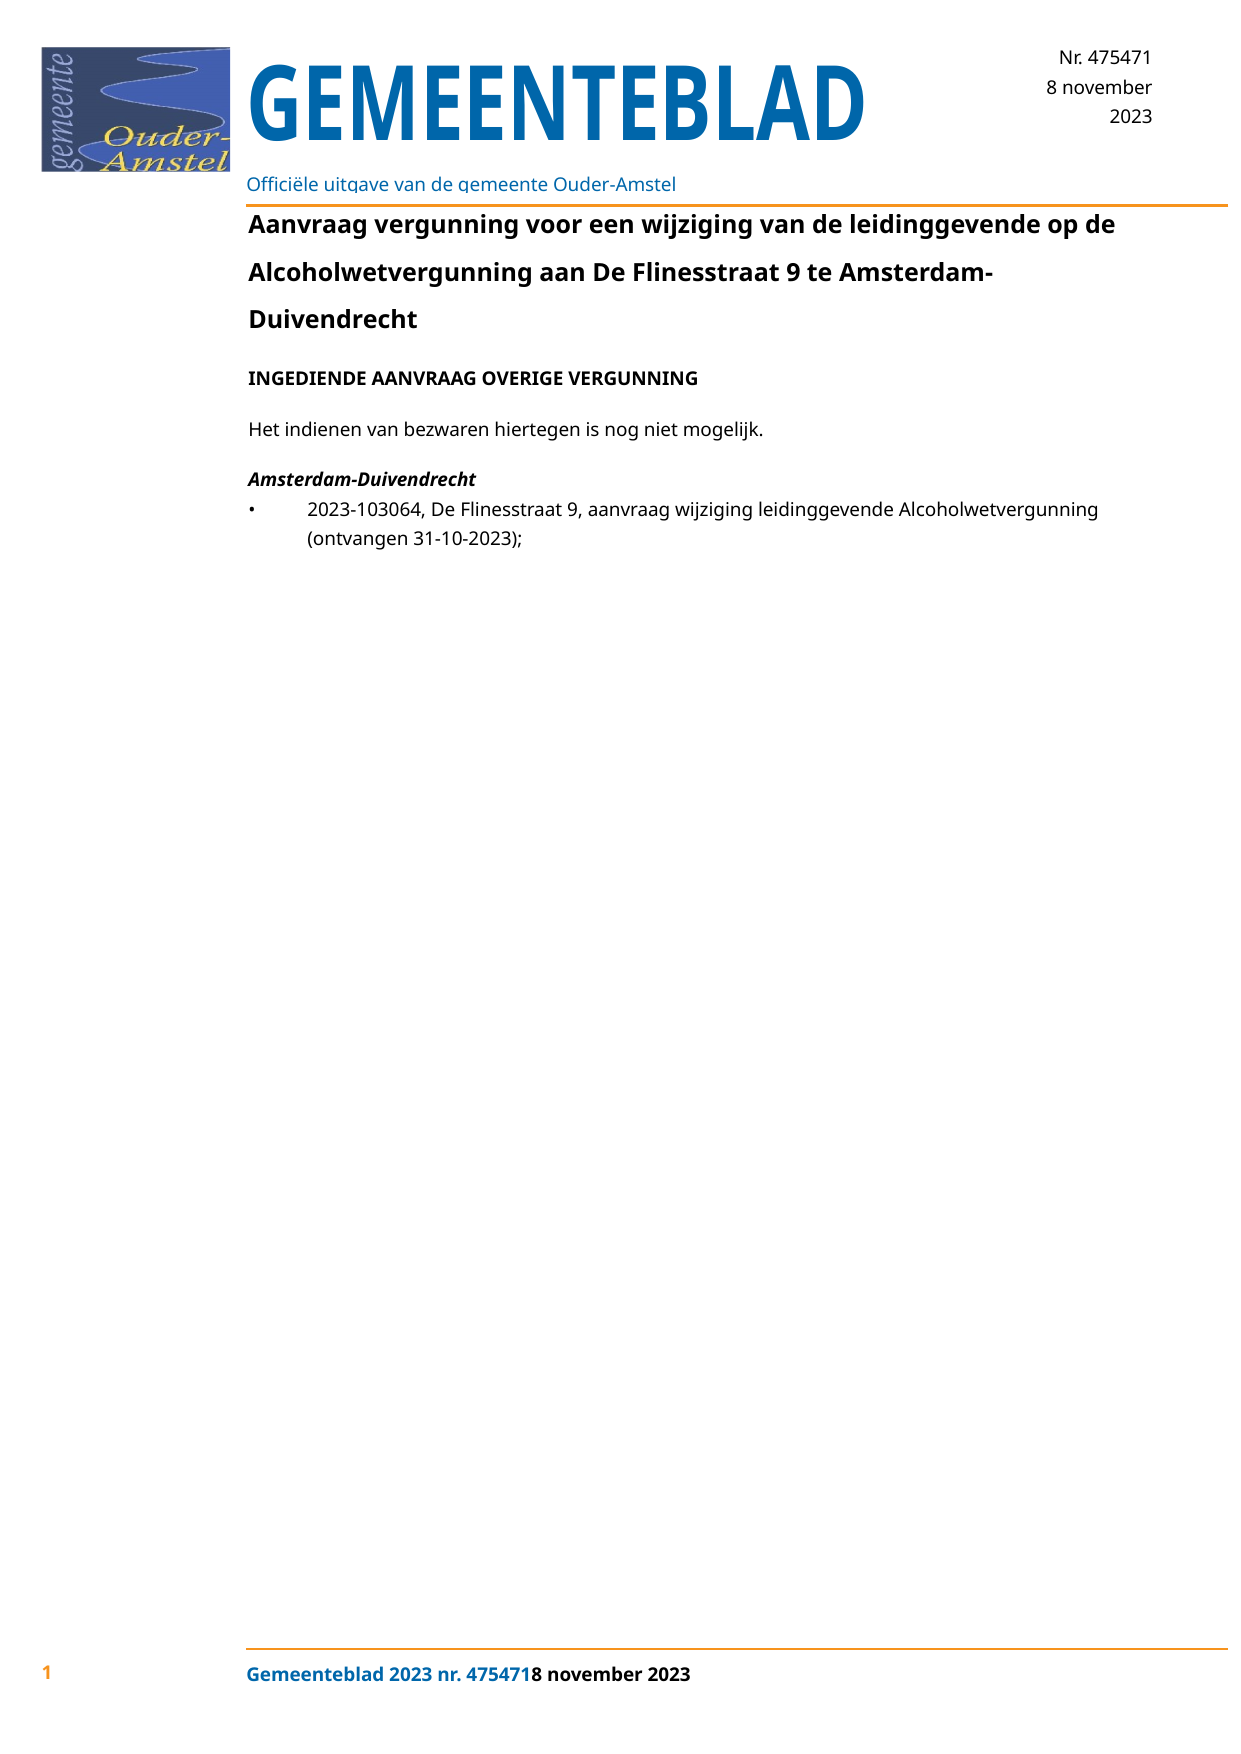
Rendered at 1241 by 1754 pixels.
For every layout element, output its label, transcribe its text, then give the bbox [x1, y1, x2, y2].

text Amsterdam-Duivendrecht [248, 466, 1152, 492]
text Het indienen van bezwaren hiertegen is nog niet mogelijk. [248, 416, 1152, 442]
picture [41, 47, 231, 172]
list 2023-103064, De Flinesstraat 9, aanvraag wijziging leidinggevende Alcoholwetvergunning (ontvangen 31-10-2023); [248, 496, 1152, 551]
text Aanvraag vergunning voor een wijziging van de leidinggevende op de Alcoholwetvergunning aan De Flinesstraat 9 te Amsterdam-Duivendrecht [248, 207, 1152, 336]
text INGEDIENDE AANVRAAG OVERIGE VERGUNNING [248, 366, 1152, 391]
